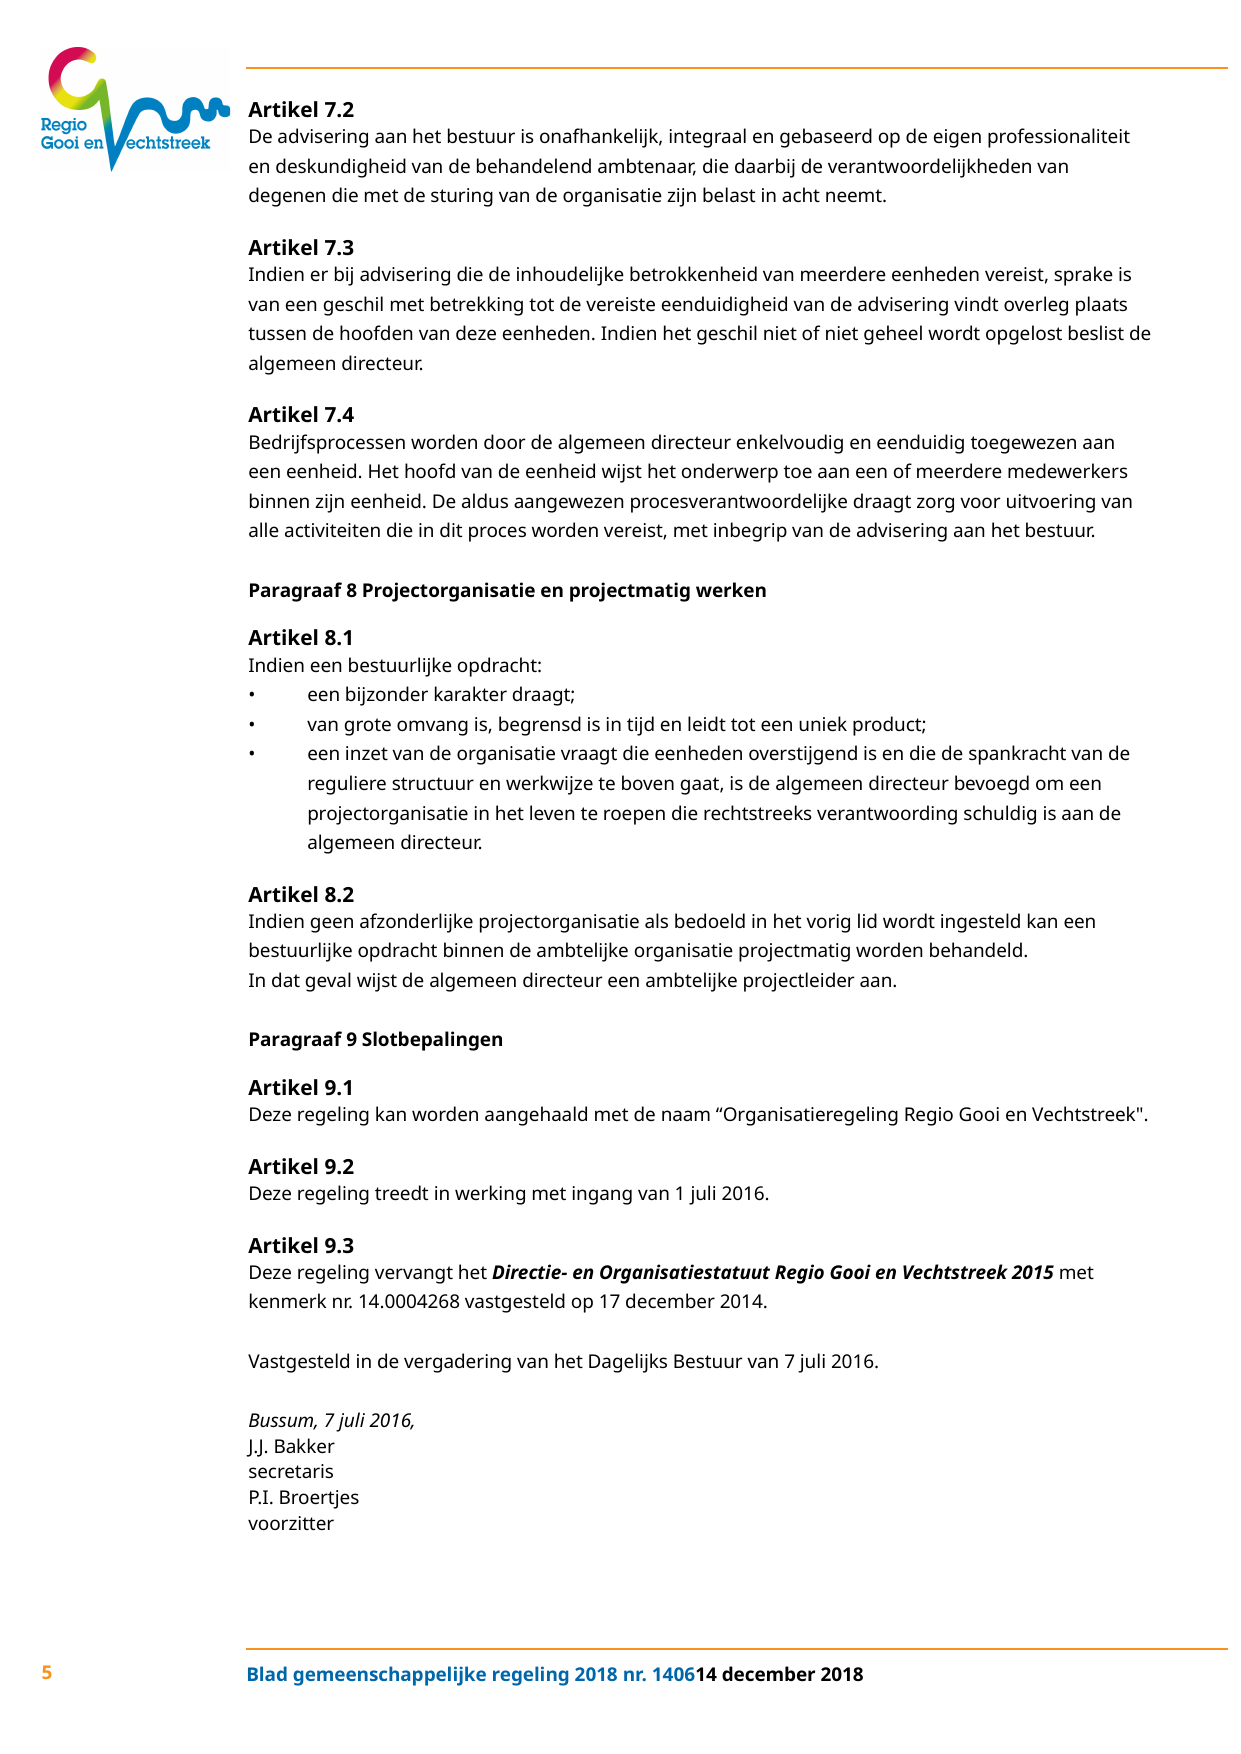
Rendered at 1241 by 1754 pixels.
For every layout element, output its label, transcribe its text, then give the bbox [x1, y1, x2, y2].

text Indien een bestuurlijke opdracht: [248, 652, 1152, 677]
text Indien geen afzonderlijke projectorganisatie als bedoeld in het vorig lid wordt ingesteld kan een bestuurlijke opdracht binnen de ambtelijke organisatie projectmatig worden behandeld. [248, 908, 1152, 963]
text Artikel 9.1 [248, 1073, 1152, 1101]
text Vastgesteld in de vergadering van het Dagelijks Bestuur van 7 juli 2016. [248, 1348, 1152, 1374]
text Paragraaf 8 Projectorganisatie en projectmatig werken [248, 577, 1152, 602]
text Paragraaf 9 Slotbepalingen [248, 1026, 1152, 1052]
text P.I. Broertjes [248, 1484, 1152, 1510]
text In dat geval wijst de algemeen directeur een ambtelijke projectleider aan. [248, 967, 1152, 993]
text voorzitter [248, 1510, 1152, 1536]
text Artikel 9.3 [248, 1231, 1152, 1259]
text Deze regeling kan worden aangehaald met de naam “Organisatieregeling Regio Gooi en Vechtstreek". [248, 1101, 1152, 1127]
list van grote omvang is, begrensd is in tijd en leidt tot een uniek product; [248, 711, 1152, 737]
text Bedrijfsprocessen worden door de algemeen directeur enkelvoudig en eenduidig toegewezen aan een eenheid. Het hoofd van de eenheid wijst het onderwerp toe aan een of meerdere medewerkers binnen zijn eenheid. De aldus aangewezen procesverantwoordelijke draagt zorg voor uitvoering van alle activiteiten die in dit proces worden vereist, met inbegrip van de advisering aan het bestuur. [248, 429, 1152, 543]
text Bussum, 7 juli 2016, [248, 1407, 1152, 1433]
text Artikel 8.1 [248, 623, 1152, 652]
text Artikel 7.3 [248, 233, 1152, 261]
text Indien er bij advisering die de inhoudelijke betrokkenheid van meerdere eenheden vereist, sprake is van een geschil met betrekking tot de vereiste eenduidigheid van de advisering vindt overleg plaats tussen de hoofden van deze eenheden. Indien het geschil niet of niet geheel wordt opgelost beslist de algemeen directeur. [248, 261, 1152, 376]
picture [41, 47, 231, 172]
list een bijzonder karakter draagt; [248, 681, 1152, 707]
text J.J. Bakker [248, 1433, 1152, 1458]
list een inzet van de organisatie vraagt die eenheden overstijgend is en die de spankracht van de reguliere structuur en werkwijze te boven gaat, is de algemeen directeur bevoegd om een projectorganisatie in het leven te roepen die rechtstreeks verantwoording schuldig is aan de algemeen directeur. [248, 741, 1152, 855]
text Artikel 7.2 [248, 95, 1152, 123]
text Artikel 7.4 [248, 400, 1152, 429]
text Artikel 8.2 [248, 880, 1152, 908]
text De advisering aan het bestuur is onafhankelijk, integraal en gebaseerd op de eigen professionaliteit en deskundigheid van de behandelend ambtenaar, die daarbij de verantwoordelijkheden van degenen die met de sturing van de organisatie zijn belast in acht neemt. [248, 123, 1152, 208]
text Deze regeling vervangt het Directie- en Organisatiestatuut Regio Gooi en Vechtstreek 2015 met kenmerk nr. 14.0004268 vastgesteld op 17 december 2014. [248, 1259, 1152, 1314]
picture [113, 110, 231, 172]
text Deze regeling treedt in werking met ingang van 1 juli 2016. [248, 1180, 1152, 1206]
text Artikel 9.2 [248, 1152, 1152, 1180]
text secretaris [248, 1458, 1152, 1484]
